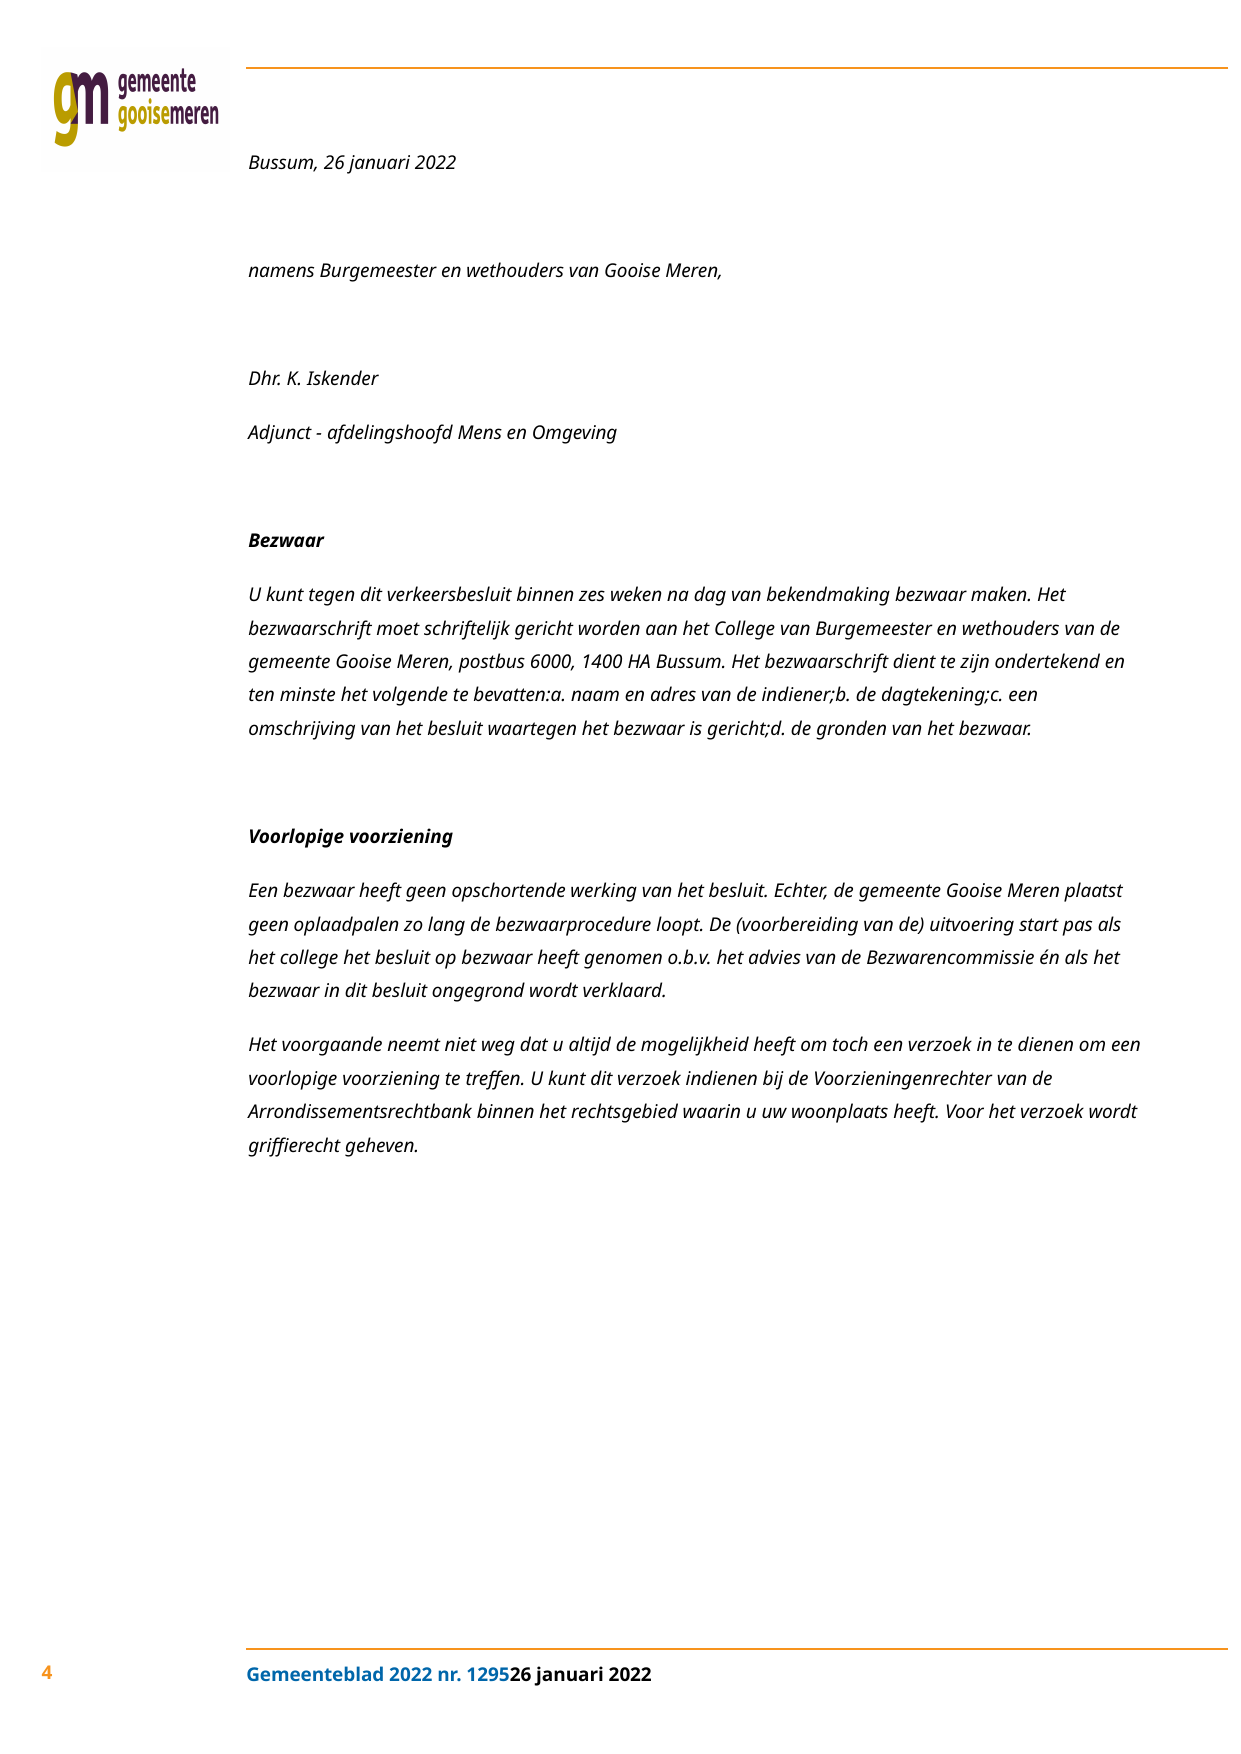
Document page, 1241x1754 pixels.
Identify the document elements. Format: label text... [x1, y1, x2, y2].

text Bezwaar [248, 527, 1152, 553]
text Het voorgaande neemt niet weg dat u altijd de mogelijkheid heeft om toch een verzoek in te dienen om een voorlopige voorziening te treffen. U kunt dit verzoek indienen bij de Voorzieningenrechter van de Arrondissementsrechtbank binnen het rechtsgebied waarin u uw woonplaats heeft. Voor het verzoek wordt griffierecht geheven. [248, 1032, 1152, 1158]
text namens Burgemeester en wethouders van Gooise Meren, [248, 257, 1152, 283]
picture [41, 47, 231, 172]
text Bussum, 26 januari 2022 [248, 149, 1152, 174]
text Dhr. K. Iskender [248, 365, 1152, 391]
text U kunt tegen dit verkeersbesluit binnen zes weken na dag van bekendmaking bezwaar maken. Het bezwaarschrift moet schriftelijk gericht worden aan het College van Burgemeester en wethouders van de gemeente Gooise Meren, postbus 6000, 1400 HA Bussum. Het bezwaarschrift dient te zijn ondertekend en ten minste het volgende te bevatten:a. naam en adres van de indiener;b. de dagtekening;c. een omschrijving van het besluit waartegen het bezwaar is gericht;d. de gronden van het bezwaar. [248, 581, 1152, 741]
text Een bezwaar heeft geen opschortende werking van het besluit. Echter, de gemeente Gooise Meren plaatst geen oplaadpalen zo lang de bezwaarprocedure loopt. De (voorbereiding van de) uitvoering start pas als het college het besluit op bezwaar heeft genomen o.b.v. het advies van de Bezwarencommissie én als het bezwaar in dit besluit ongegrond wordt verklaard. [248, 877, 1152, 1003]
text Adjunct - afdelingshoofd Mens en Omgeving [248, 419, 1152, 445]
text Voorlopige voorziening [248, 823, 1152, 849]
